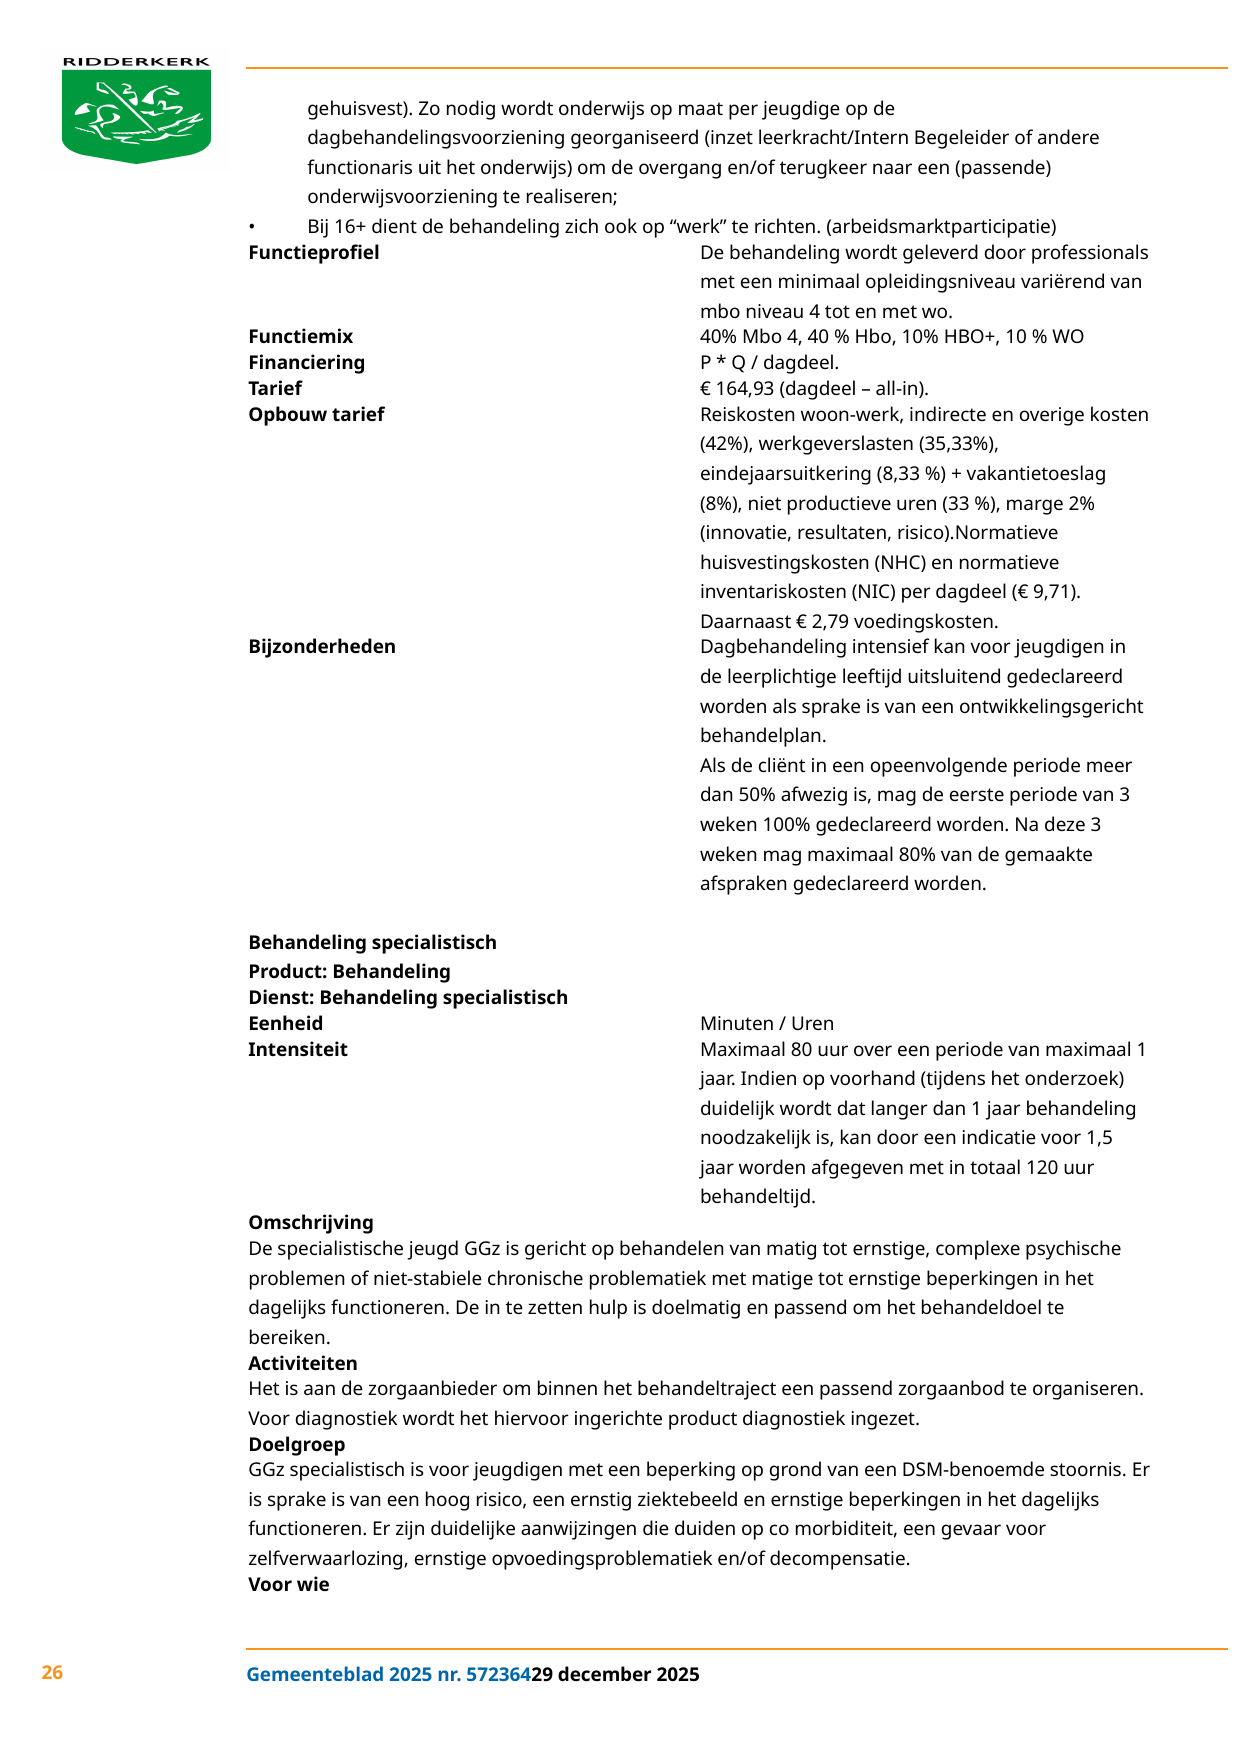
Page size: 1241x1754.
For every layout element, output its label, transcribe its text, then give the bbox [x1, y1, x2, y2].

table_cell P * Q / dagdeel. [700, 350, 1152, 375]
table_cell Minuten / Uren [700, 1010, 1152, 1036]
text Behandeling specialistisch [248, 929, 1152, 955]
table_cell Eenheid [248, 1010, 700, 1036]
picture [41, 47, 231, 172]
table_cell Omschrijving [248, 1210, 1152, 1235]
table_cell De behandeling wordt geleverd door professionals met een minimaal opleidingsniveau variërend van mbo niveau 4 tot en met wo. [700, 239, 1152, 324]
table_cell Functiemix [248, 324, 700, 349]
table_cell 40% Mbo 4, 40 % Hbo, 10% HBO+, 10 % WO [700, 324, 1152, 349]
table_cell Het is aan de zorgaanbieder om binnen het behandeltraject een passend zorgaanbod te organiseren. Voor diagnostiek wordt het hiervoor ingerichte product diagnostiek ingezet. [248, 1375, 1152, 1431]
table_cell [700, 1571, 1152, 1597]
table_cell Tarief [248, 375, 700, 401]
table_cell Opbouw tarief [248, 401, 700, 634]
table_cell Intensiteit [248, 1036, 700, 1209]
table_cell Bijzonderheden [248, 634, 700, 896]
table_cell Financiering [248, 350, 700, 375]
table_cell Doelgroep [248, 1431, 1152, 1456]
table_cell Dagbehandeling intensief kan voor jeugdigen in de leerplichtige leeftijd uitsluitend gedeclareerd worden als sprake is van een ontwikkelingsgericht behandelplan. Als de cliënt in een opeenvolgende periode meer dan 50% afwezig is, mag de eerste periode van 3 weken 100% gedeclareerd worden. Na deze 3 weken mag maximaal 80% van de gemaakte afspraken gedeclareerd worden. [700, 634, 1152, 896]
table_cell Activiteiten [248, 1350, 1152, 1375]
table_cell Reiskosten woon-werk, indirecte en overige kosten (42%), werkgeverslasten (35,33%), eindejaarsuitkering (8,33 %) + vakantietoeslag (8%), niet productieve uren (33 %), marge 2% (innovatie, resultaten, risico).Normatieve huisvestingskosten (NHC) en normatieve inventariskosten (NIC) per dagdeel (€ 9,71). Daarnaast € 2,79 voedingskosten. [700, 401, 1152, 634]
table_cell gehuisvest). Zo nodig wordt onderwijs op maat per jeugdige op de dagbehandelingsvoorziening georganiseerd (inzet leerkracht/Intern Begeleider of andere functionaris uit het onderwijs) om de overgang en/of terugkeer naar een (passende) onderwijsvoorziening te realiseren; Bij 16+ dient de behandeling zich ook op “werk” te richten. (arbeidsmarktparticipatie) [248, 95, 1152, 239]
table_cell Voor wie [248, 1571, 700, 1597]
table_cell Maximaal 80 uur over een periode van maximaal 1 jaar. Indien op voorhand (tijdens het onderzoek) duidelijk wordt dat langer dan 1 jaar behandeling noodzakelijk is, kan door een indicatie voor 1,5 jaar worden afgegeven met in totaal 120 uur behandeltijd. [700, 1036, 1152, 1209]
table_header Product: Behandeling [248, 959, 1152, 984]
table_cell Functieprofiel [248, 239, 700, 324]
table_cell De specialistische jeugd GGz is gericht op behandelen van matig tot ernstige, complexe psychische problemen of niet-stabiele chronische problematiek met matige tot ernstige beperkingen in het dagelijks functioneren. De in te zetten hulp is doelmatig en passend om het behandeldoel te bereiken. [248, 1235, 1152, 1350]
table_cell Dienst: Behandeling specialistisch [248, 984, 1152, 1010]
table_cell € 164,93 (dagdeel – all-in). [700, 375, 1152, 401]
table_cell GGz specialistisch is voor jeugdigen met een beperking op grond van een DSM-benoemde stoornis. Er is sprake is van een hoog risico, een ernstig ziektebeeld en ernstige beperkingen in het dagelijks functioneren. Er zijn duidelijke aanwijzingen die duiden op co morbiditeit, een gevaar voor zelfverwaarlozing, ernstige opvoedingsproblematiek en/of decompensatie. [248, 1456, 1152, 1571]
